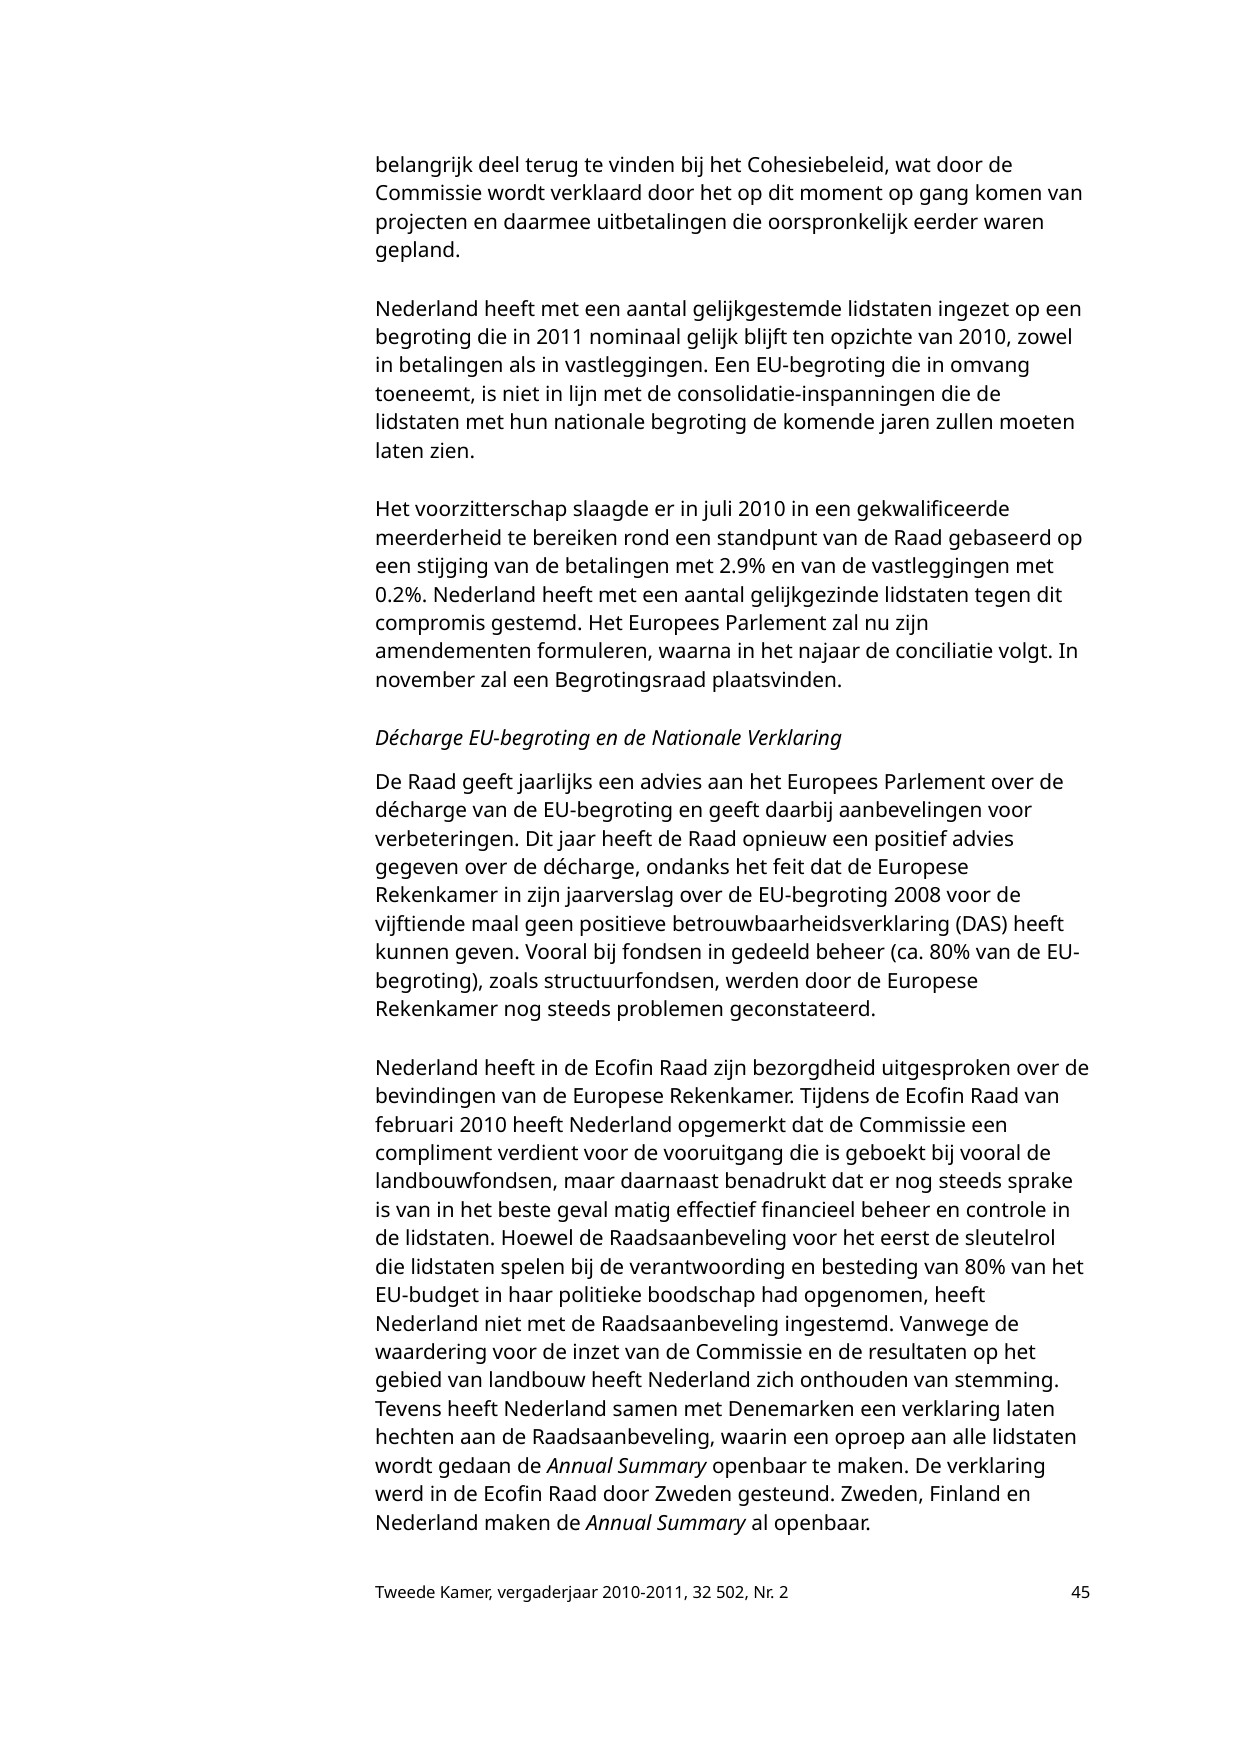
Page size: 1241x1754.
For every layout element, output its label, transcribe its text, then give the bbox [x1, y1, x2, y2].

text belangrijk deel terug te vinden bij het Cohesiebeleid, wat door de Commissie wordt verklaard door het op dit moment op gang komen van projecten en daarmee uitbetalingen die oorspronkelijk eerder waren gepland. [375, 150, 1090, 264]
text Nederland heeft in de Ecofin Raad zijn bezorgdheid uitgesproken over de bevindingen van de Europese Rekenkamer. Tijdens de Ecofin Raad van februari 2010 heeft Nederland opgemerkt dat de Commissie een compliment verdient voor de vooruitgang die is geboekt bij vooral de landbouwfondsen, maar daarnaast benadrukt dat er nog steeds sprake is van in het beste geval matig effectief financieel beheer en controle in de lidstaten. Hoewel de Raadsaanbeveling voor het eerst de sleutelrol die lidstaten spelen bij de verantwoording en besteding van 80% van het EU-budget in haar politieke boodschap had opgenomen, heeft Nederland niet met de Raadsaanbeveling ingestemd. Vanwege de waardering voor de inzet van de Commissie en de resultaten op het gebied van landbouw heeft Nederland zich onthouden van stemming. Tevens heeft Nederland samen met Denemarken een verklaring laten hechten aan de Raadsaanbeveling, waarin een oproep aan alle lidstaten wordt gedaan de Annual Summary openbaar te maken. De verklaring werd in de Ecofin Raad door Zweden gesteund. Zweden, Finland en Nederland maken de Annual Summary al openbaar. [375, 1053, 1090, 1536]
text Décharge EU-begroting en de Nationale Verklaring [375, 723, 1090, 752]
text Het voorzitterschap slaagde er in juli 2010 in een gekwalificeerde meerderheid te bereiken rond een standpunt van de Raad gebaseerd op een stijging van de betalingen met 2.9% en van de vastleggingen met 0.2%. Nederland heeft met een aantal gelijkgezinde lidstaten tegen dit compromis gestemd. Het Europees Parlement zal nu zijn amendementen formuleren, waarna in het najaar de conciliatie volgt. In november zal een Begrotingsraad plaatsvinden. [375, 494, 1090, 693]
text De Raad geeft jaarlijks een advies aan het Europees Parlement over de décharge van de EU-begroting en geeft daarbij aanbevelingen voor verbeteringen. Dit jaar heeft de Raad opnieuw een positief advies gegeven over de décharge, ondanks het feit dat de Europese Rekenkamer in zijn jaarverslag over de EU-begroting 2008 voor de vijftiende maal geen positieve betrouwbaarheidsverklaring (DAS) heeft kunnen geven. Vooral bij fondsen in gedeeld beheer (ca. 80% van de EU-begroting), zoals structuurfondsen, werden door de Europese Rekenkamer nog steeds problemen geconstateerd. [375, 767, 1090, 1023]
text Nederland heeft met een aantal gelijkgestemde lidstaten ingezet op een begroting die in 2011 nominaal gelijk blijft ten opzichte van 2010, zowel in betalingen als in vastleggingen. Een EU-begroting die in omvang toeneemt, is niet in lijn met de consolidatie-inspanningen die de lidstaten met hun nationale begroting de komende jaren zullen moeten laten zien. [375, 294, 1090, 464]
